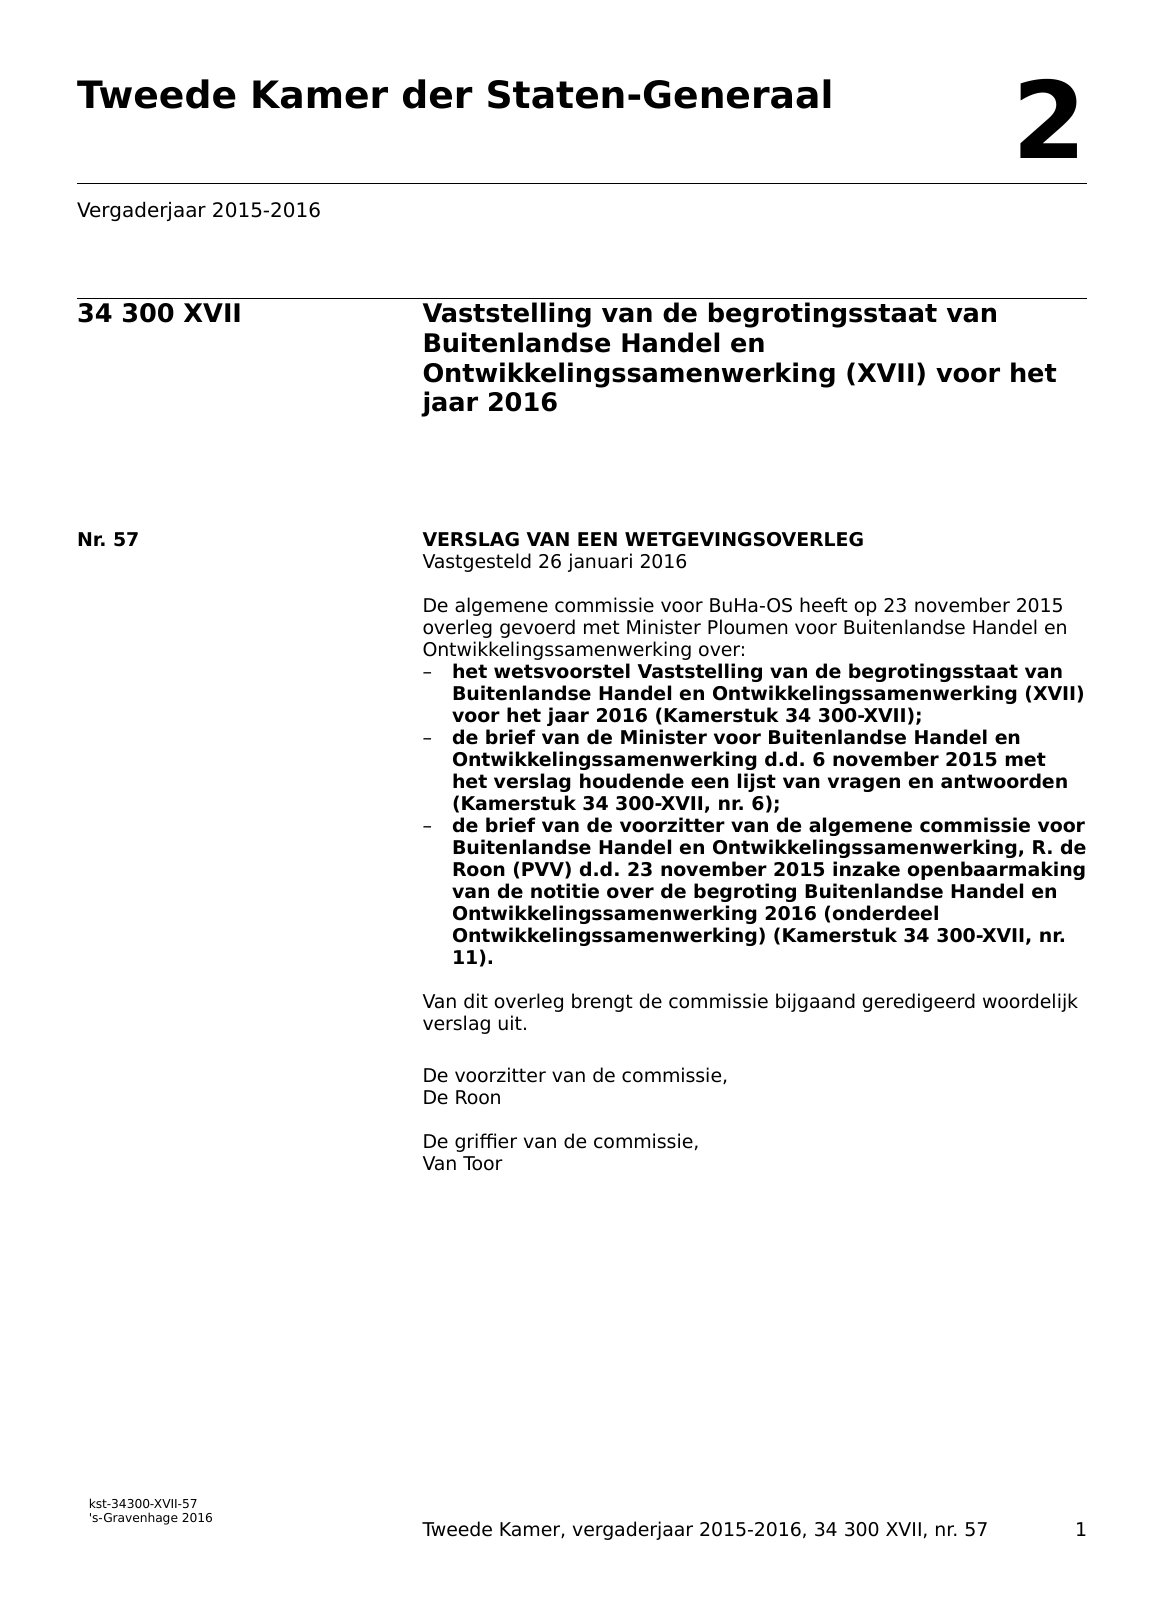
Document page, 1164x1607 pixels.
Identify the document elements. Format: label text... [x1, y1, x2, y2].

table_header Tweede Kamer der Staten-Generaal [77, 59, 886, 183]
text De algemene commissie voor BuHa-OS heeft op 23 november 2015 overleg gevoerd met Minister Ploumen voor Buitenlandse Handel en Ontwikkelingssamenwerking over: [422, 595, 1087, 661]
text – het wetsvoorstel Vaststelling van de begrotingsstaat van Buitenlandse Handel en Ontwikkelingssamenwerking (XVII) voor het jaar 2016 (Kamerstuk 34 300-XVII); [422, 661, 1087, 727]
text 's-Gravenhage 2016 [88, 1511, 323, 1525]
table_header 2 [886, 59, 1087, 183]
text – de brief van de Minister voor Buitenlandse Handel en Ontwikkelingssamenwerking d.d. 6 november 2015 met het verslag houdende een lijst van vragen en antwoorden (Kamerstuk 34 300-XVII, nr. 6); [422, 727, 1087, 815]
text kst-34300-XVII-57 [88, 1497, 323, 1511]
table_cell Vergaderjaar 2015-2016 [77, 184, 1087, 298]
subtitle 34 300 XVII Vaststelling van de begrotingsstaat van Buitenlandse Handel en Ontwikkelingssamenwerking (XVII) voor het jaar 2016 [77, 299, 1087, 418]
text Vastgesteld 26 januari 2016 [422, 551, 1087, 573]
subtitle Nr. 57 VERSLAG VAN EEN WETGEVINGSOVERLEG [77, 529, 1087, 551]
text De griffier van de commissie, Van Toor [422, 1131, 1087, 1175]
text – de brief van de voorzitter van de algemene commissie voor Buitenlandse Handel en Ontwikkelingssamenwerking, R. de Roon (PVV) d.d. 23 november 2015 inzake openbaarmaking van de notitie over de begroting Buitenlandse Handel en Ontwikkelingssamenwerking 2016 (onderdeel Ontwikkelingssamenwerking) (Kamerstuk 34 300-XVII, nr. 11). [422, 815, 1087, 968]
text Van dit overleg brengt de commissie bijgaand geredigeerd woordelijk verslag uit. [422, 991, 1087, 1035]
text De voorzitter van de commissie, De Roon [422, 1065, 1087, 1109]
